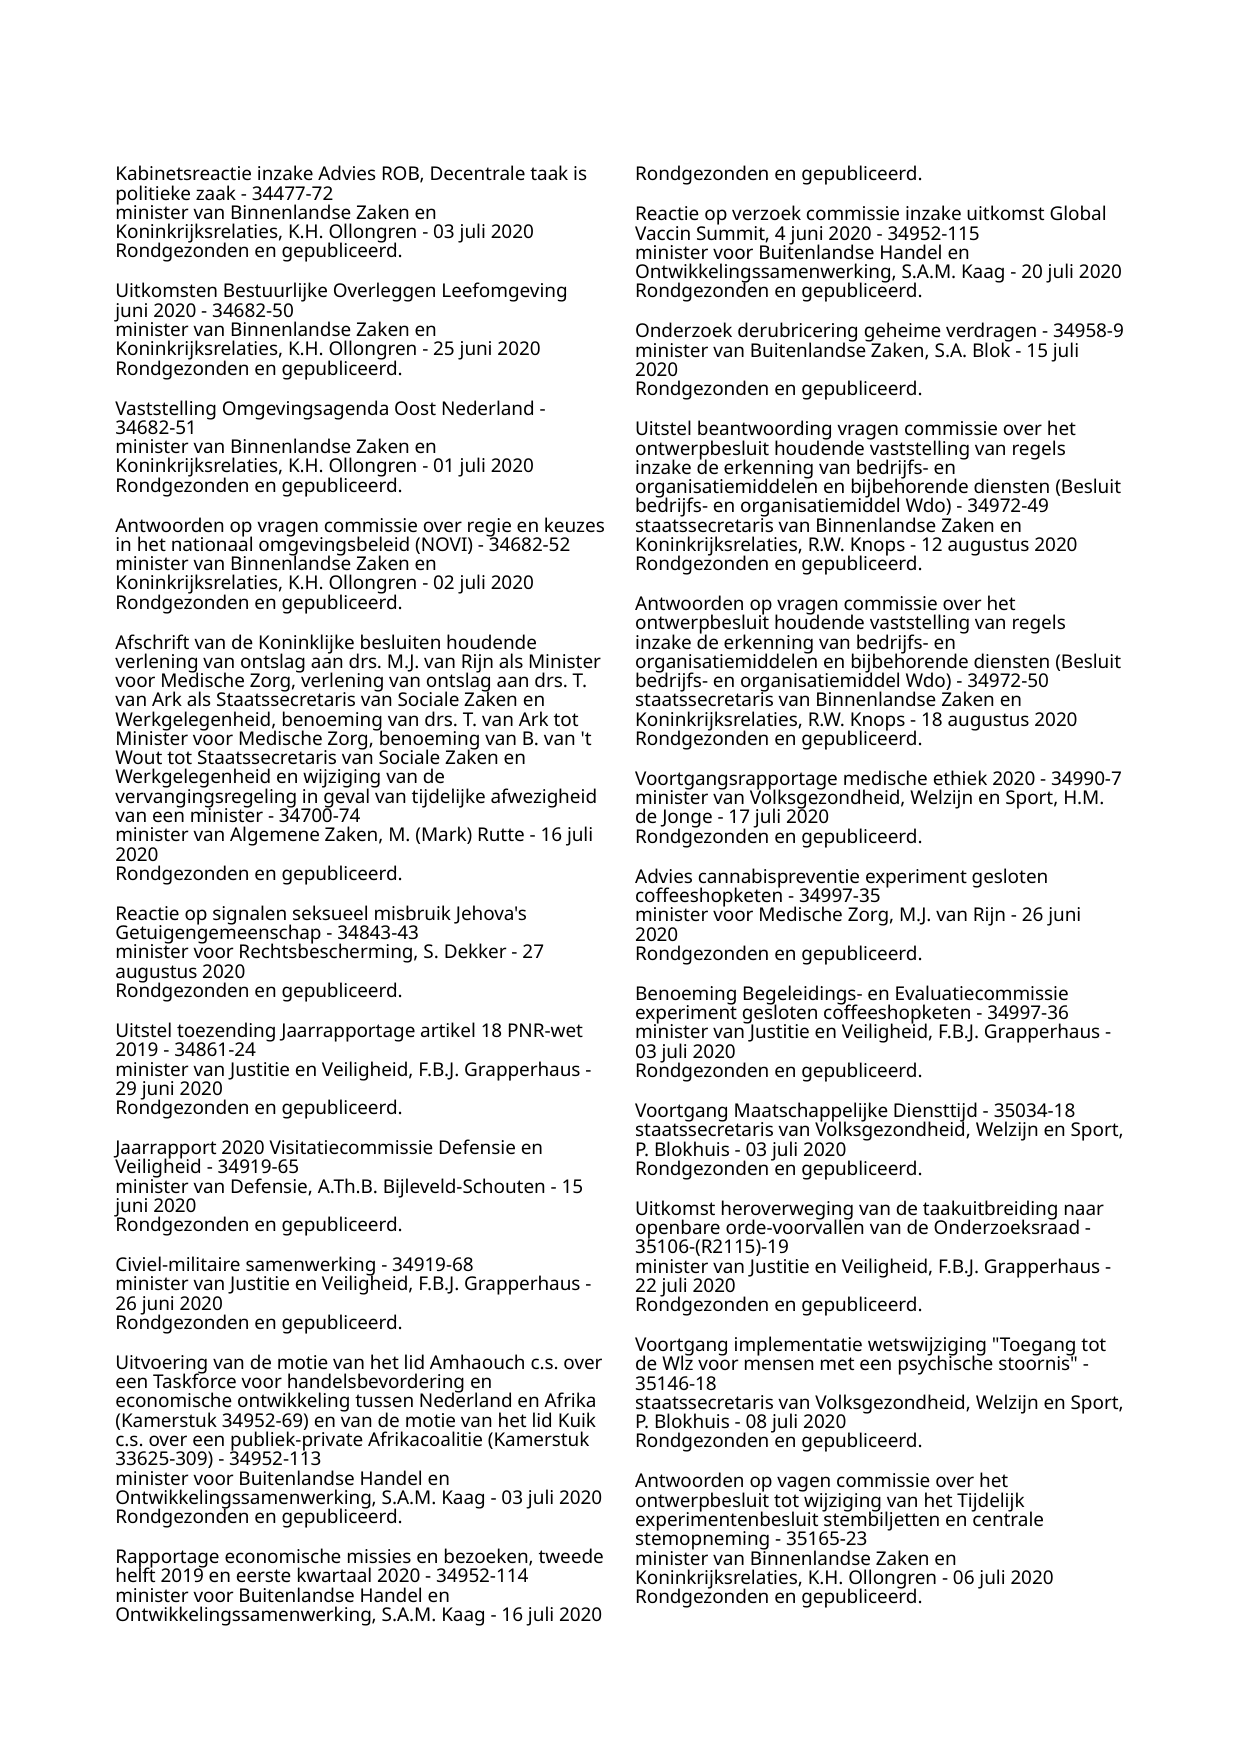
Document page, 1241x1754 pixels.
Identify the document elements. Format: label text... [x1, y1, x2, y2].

text minister van Defensie, A.Th.B. Bijleveld-Schouten - 15 juni 2020 [115, 1178, 605, 1216]
text Jaarrapport 2020 Visitatiecommissie Defensie en Veiligheid - 34919-65 [115, 1139, 605, 1178]
text minister voor Rechtsbescherming, S. Dekker - 27 augustus 2020 [115, 943, 605, 982]
text Advies cannabispreventie experiment gesloten coffeeshopketen - 34997-35 [635, 868, 1125, 906]
text minister voor Medische Zorg, M.J. van Rijn - 26 juni 2020 [635, 906, 1125, 945]
text minister van Binnenlandse Zaken en Koninkrijksrelaties, K.H. Ollongren - 06 juli 2020 [635, 1549, 1125, 1588]
text minister van Buitenlandse Zaken, S.A. Blok - 15 juli 2020 [635, 342, 1125, 380]
text Rondgezonden en gepubliceerd. [635, 165, 1125, 184]
text staatssecretaris van Binnenlandse Zaken en Koninkrijksrelaties, R.W. Knops - 18 augustus 2020 [635, 691, 1125, 730]
text Rondgezonden en gepubliceerd. [635, 1160, 1125, 1179]
text Voortgang Maatschappelijke Diensttijd - 35034-18 [635, 1102, 1125, 1121]
text Rondgezonden en gepubliceerd. [115, 1314, 605, 1333]
text Rondgezonden en gepubliceerd. [635, 1432, 1125, 1452]
text Rondgezonden en gepubliceerd. [115, 982, 605, 1001]
text Rapportage economische missies en bezoeken, tweede helft 2019 en eerste kwartaal 2020 - 34952-114 [115, 1548, 605, 1587]
text Rondgezonden en gepubliceerd. [115, 242, 605, 262]
text minister van Binnenlandse Zaken en Koninkrijksrelaties, K.H. Ollongren - 02 juli 2020 [115, 555, 605, 594]
text minister voor Buitenlandse Handel en Ontwikkelingssamenwerking, S.A.M. Kaag - 03 juli 2020 [115, 1469, 605, 1508]
text Rondgezonden en gepubliceerd. [115, 1216, 605, 1235]
text Rondgezonden en gepubliceerd. [635, 1062, 1125, 1081]
text Rondgezonden en gepubliceerd. [635, 1588, 1125, 1607]
text minister van Justitie en Veiligheid, F.B.J. Grapperhaus - 26 juni 2020 [115, 1275, 605, 1314]
text Afschrift van de Koninklijke besluiten houdende verlening van ontslag aan drs. M.J. van Rijn als Minister voor Medische Zorg, verlening van ontslag aan drs. T. van Ark als Staatssecretaris van Sociale Zaken en Werkgelegenheid, benoeming van drs. T. van Ark tot Minister voor Medische Zorg, benoeming van B. van 't Wout tot Staatssecretaris van Sociale Zaken en Werkgelegenheid en wijziging van de vervangingsregeling in geval van tijdelijke afwezigheid van een minister - 34700-74 [115, 634, 605, 826]
text Uitstel toezending Jaarrapportage artikel 18 PNR-wet 2019 - 34861-24 [115, 1022, 605, 1061]
text Antwoorden op vragen commissie over regie en keuzes in het nationaal omgevingsbeleid (NOVI) - 34682-52 [115, 517, 605, 555]
text Uitkomst heroverweging van de taakuitbreiding naar openbare orde-voorvallen van de Onderzoeksraad - 35106-(R2115)-19 [635, 1200, 1125, 1258]
text minister voor Buitenlandse Handel en Ontwikkelingssamenwerking, S.A.M. Kaag - 16 juli 2020 [115, 1587, 605, 1625]
text staatssecretaris van Volksgezondheid, Welzijn en Sport, P. Blokhuis - 03 juli 2020 [635, 1121, 1125, 1160]
text Voortgangsrapportage medische ethiek 2020 - 34990-7 [635, 770, 1125, 789]
text Rondgezonden en gepubliceerd. [635, 945, 1125, 964]
text staatssecretaris van Binnenlandse Zaken en Koninkrijksrelaties, R.W. Knops - 12 augustus 2020 [635, 517, 1125, 555]
text Rondgezonden en gepubliceerd. [115, 865, 605, 884]
text Rondgezonden en gepubliceerd. [115, 1099, 605, 1118]
text minister van Algemene Zaken, M. (Mark) Rutte - 16 juli 2020 [115, 826, 605, 865]
text Rondgezonden en gepubliceerd. [115, 477, 605, 496]
text staatssecretaris van Volksgezondheid, Welzijn en Sport, P. Blokhuis - 08 juli 2020 [635, 1394, 1125, 1432]
text Civiel-militaire samenwerking - 34919-68 [115, 1256, 605, 1275]
text minister voor Buitenlandse Handel en Ontwikkelingssamenwerking, S.A.M. Kaag - 20 juli 2020 [635, 244, 1125, 282]
text minister van Justitie en Veiligheid, F.B.J. Grapperhaus - 29 juni 2020 [115, 1061, 605, 1099]
text Rondgezonden en gepubliceerd. [635, 1296, 1125, 1315]
text Rondgezonden en gepubliceerd. [115, 1508, 605, 1527]
text Rondgezonden en gepubliceerd. [635, 282, 1125, 302]
text Rondgezonden en gepubliceerd. [635, 828, 1125, 847]
text Uitstel beantwoording vragen commissie over het ontwerpbesluit houdende vaststelling van regels inzake de erkenning van bedrijfs- en organisatiemiddelen en bijbehorende diensten (Besluit bedrijfs- en organisatiemiddel Wdo) - 34972-49 [635, 420, 1125, 517]
text Reactie op signalen seksueel misbruik Jehova's Getuigengemeenschap - 34843-43 [115, 905, 605, 943]
text Antwoorden op vragen commissie over het ontwerpbesluit houdende vaststelling van regels inzake de erkenning van bedrijfs- en organisatiemiddelen en bijbehorende diensten (Besluit bedrijfs- en organisatiemiddel Wdo) - 34972-50 [635, 595, 1125, 691]
text Uitvoering van de motie van het lid Amhaouch c.s. over een Taskforce voor handelsbevordering en economische ontwikkeling tussen Nederland en Afrika (Kamerstuk 34952-69) en van de motie van het lid Kuik c.s. over een publiek-private Afrikacoalitie (Kamerstuk 33625-309) - 34952-113 [115, 1354, 605, 1469]
text minister van Binnenlandse Zaken en Koninkrijksrelaties, K.H. Ollongren - 25 juni 2020 [115, 321, 605, 359]
text minister van Binnenlandse Zaken en Koninkrijksrelaties, K.H. Ollongren - 03 juli 2020 [115, 204, 605, 242]
text Rondgezonden en gepubliceerd. [115, 594, 605, 613]
text Benoeming Begeleidings- en Evaluatiecommissie experiment gesloten coffeeshopketen - 34997-36 [635, 985, 1125, 1023]
text Rondgezonden en gepubliceerd. [635, 555, 1125, 574]
text Rondgezonden en gepubliceerd. [115, 359, 605, 379]
text minister van Binnenlandse Zaken en Koninkrijksrelaties, K.H. Ollongren - 01 juli 2020 [115, 438, 605, 477]
text Voortgang implementatie wetswijziging "Toegang tot de Wlz voor mensen met een psychische stoornis" - 35146-18 [635, 1336, 1125, 1394]
text minister van Volksgezondheid, Welzijn en Sport, H.M. de Jonge - 17 juli 2020 [635, 789, 1125, 828]
text Vaststelling Omgevingsagenda Oost Nederland - 34682-51 [115, 399, 605, 438]
text Uitkomsten Bestuurlijke Overleggen Leefomgeving juni 2020 - 34682-50 [115, 282, 605, 321]
text Rondgezonden en gepubliceerd. [635, 380, 1125, 399]
text Onderzoek derubricering geheime verdragen - 34958-9 [635, 322, 1125, 342]
text minister van Justitie en Veiligheid, F.B.J. Grapperhaus - 03 juli 2020 [635, 1023, 1125, 1062]
text Reactie op verzoek commissie inzake uitkomst Global Vaccin Summit, 4 juni 2020 - 34952-115 [635, 205, 1125, 244]
text Kabinetsreactie inzake Advies ROB, Decentrale taak is politieke zaak - 34477-72 [115, 165, 605, 204]
text Antwoorden op vagen commissie over het ontwerpbesluit tot wijziging van het Tijdelijk experimentenbesluit stembiljetten en centrale stemopneming - 35165-23 [635, 1472, 1125, 1549]
text minister van Justitie en Veiligheid, F.B.J. Grapperhaus - 22 juli 2020 [635, 1258, 1125, 1296]
text Rondgezonden en gepubliceerd. [635, 730, 1125, 749]
